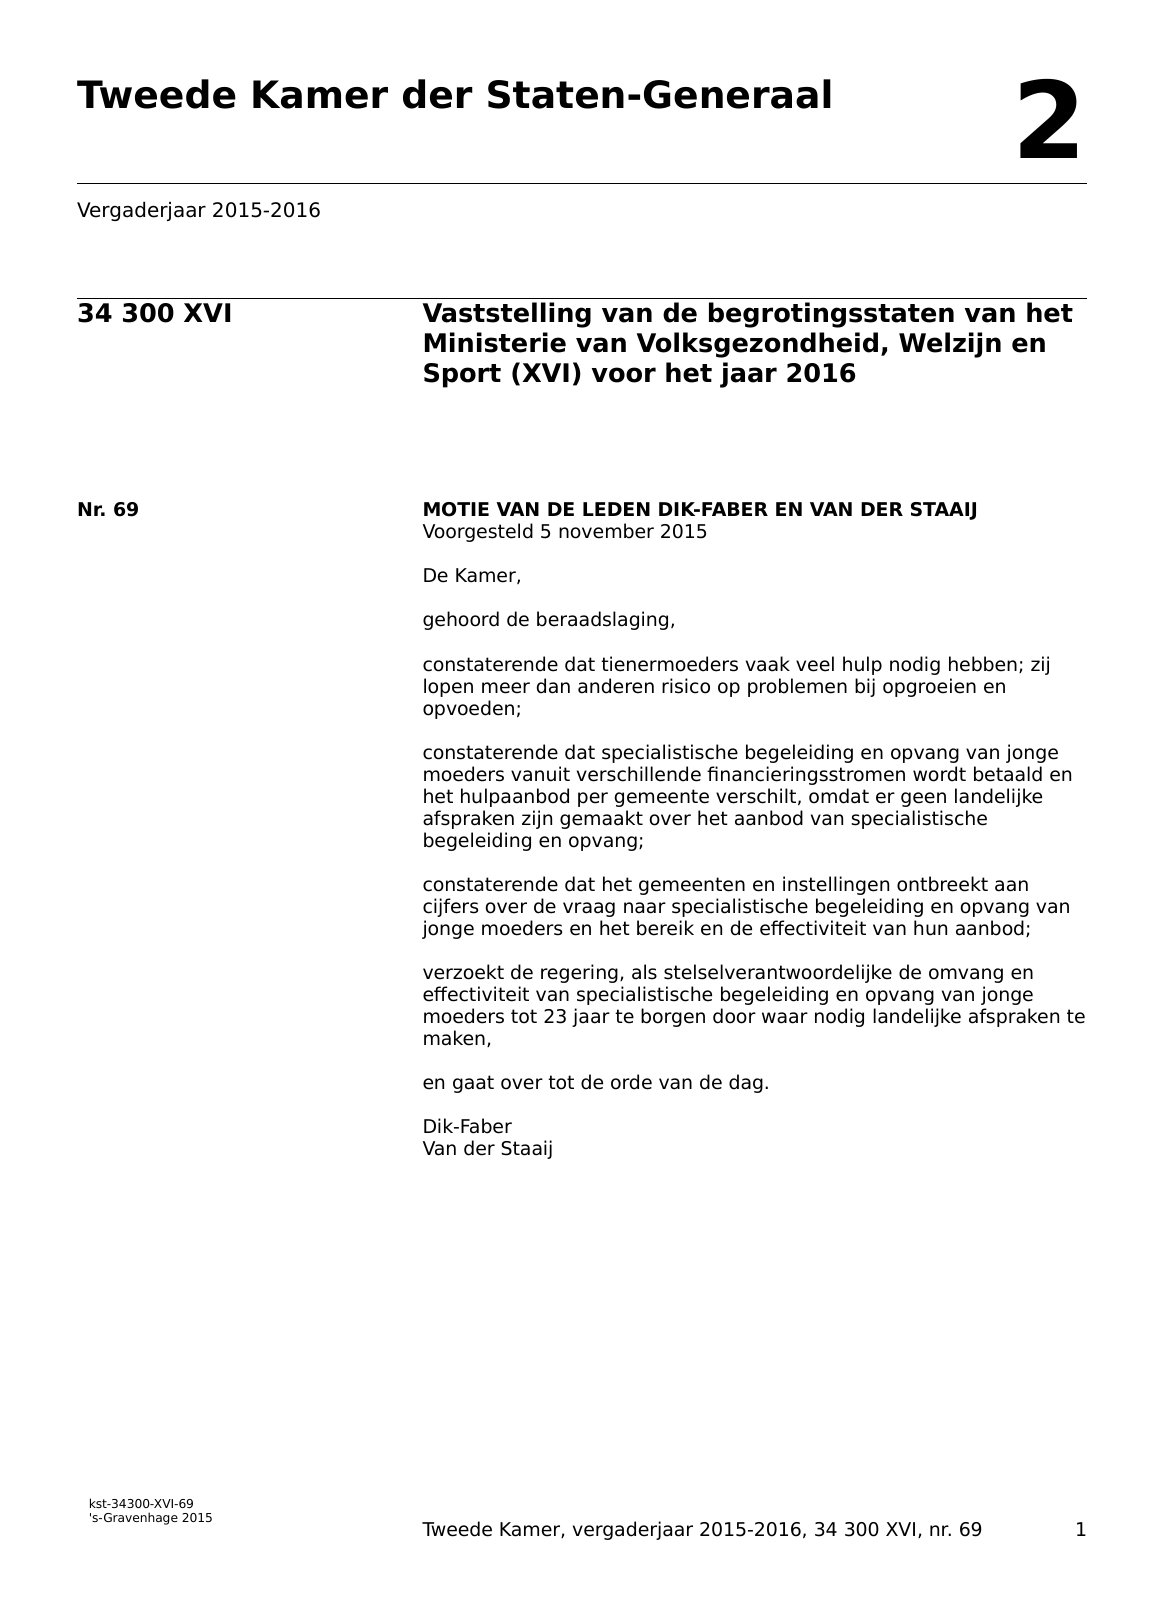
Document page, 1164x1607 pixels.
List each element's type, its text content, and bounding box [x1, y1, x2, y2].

text De Kamer, [422, 565, 1087, 587]
table_cell Vergaderjaar 2015-2016 [77, 184, 1087, 298]
text constaterende dat het gemeenten en instellingen ontbreekt aan cijfers over de vraag naar specialistische begeleiding en opvang van jonge moeders en het bereik en de effectiviteit van hun aanbod; [422, 874, 1087, 940]
subtitle 34 300 XVI Vaststelling van de begrotingsstaten van het Ministerie van Volksgezondheid, Welzijn en Sport (XVI) voor het jaar 2016 [77, 299, 1087, 388]
text 's-Gravenhage 2015 [88, 1511, 323, 1525]
text constaterende dat specialistische begeleiding en opvang van jonge moeders vanuit verschillende financieringsstromen wordt betaald en het hulpaanbod per gemeente verschilt, omdat er geen landelijke afspraken zijn gemaakt over het aanbod van specialistische begeleiding en opvang; [422, 742, 1087, 852]
text Dik-Faber [422, 1116, 1087, 1138]
text verzoekt de regering, als stelselverantwoordelijke de omvang en effectiviteit van specialistische begeleiding en opvang van jonge moeders tot 23 jaar te borgen door waar nodig landelijke afspraken te maken, [422, 962, 1087, 1050]
table_header 2 [886, 59, 1087, 183]
text en gaat over tot de orde van de dag. [422, 1072, 1087, 1094]
text Van der Staaij [422, 1138, 1087, 1160]
subtitle Nr. 69 MOTIE VAN DE LEDEN DIK-FABER EN VAN DER STAAIJ [77, 499, 1087, 521]
text constaterende dat tienermoeders vaak veel hulp nodig hebben; zij lopen meer dan anderen risico op problemen bij opgroeien en opvoeden; [422, 653, 1087, 719]
text gehoord de beraadslaging, [422, 609, 1087, 631]
text Voorgesteld 5 november 2015 [422, 521, 1087, 543]
table_header Tweede Kamer der Staten-Generaal [77, 59, 886, 183]
text kst-34300-XVI-69 [88, 1497, 323, 1511]
